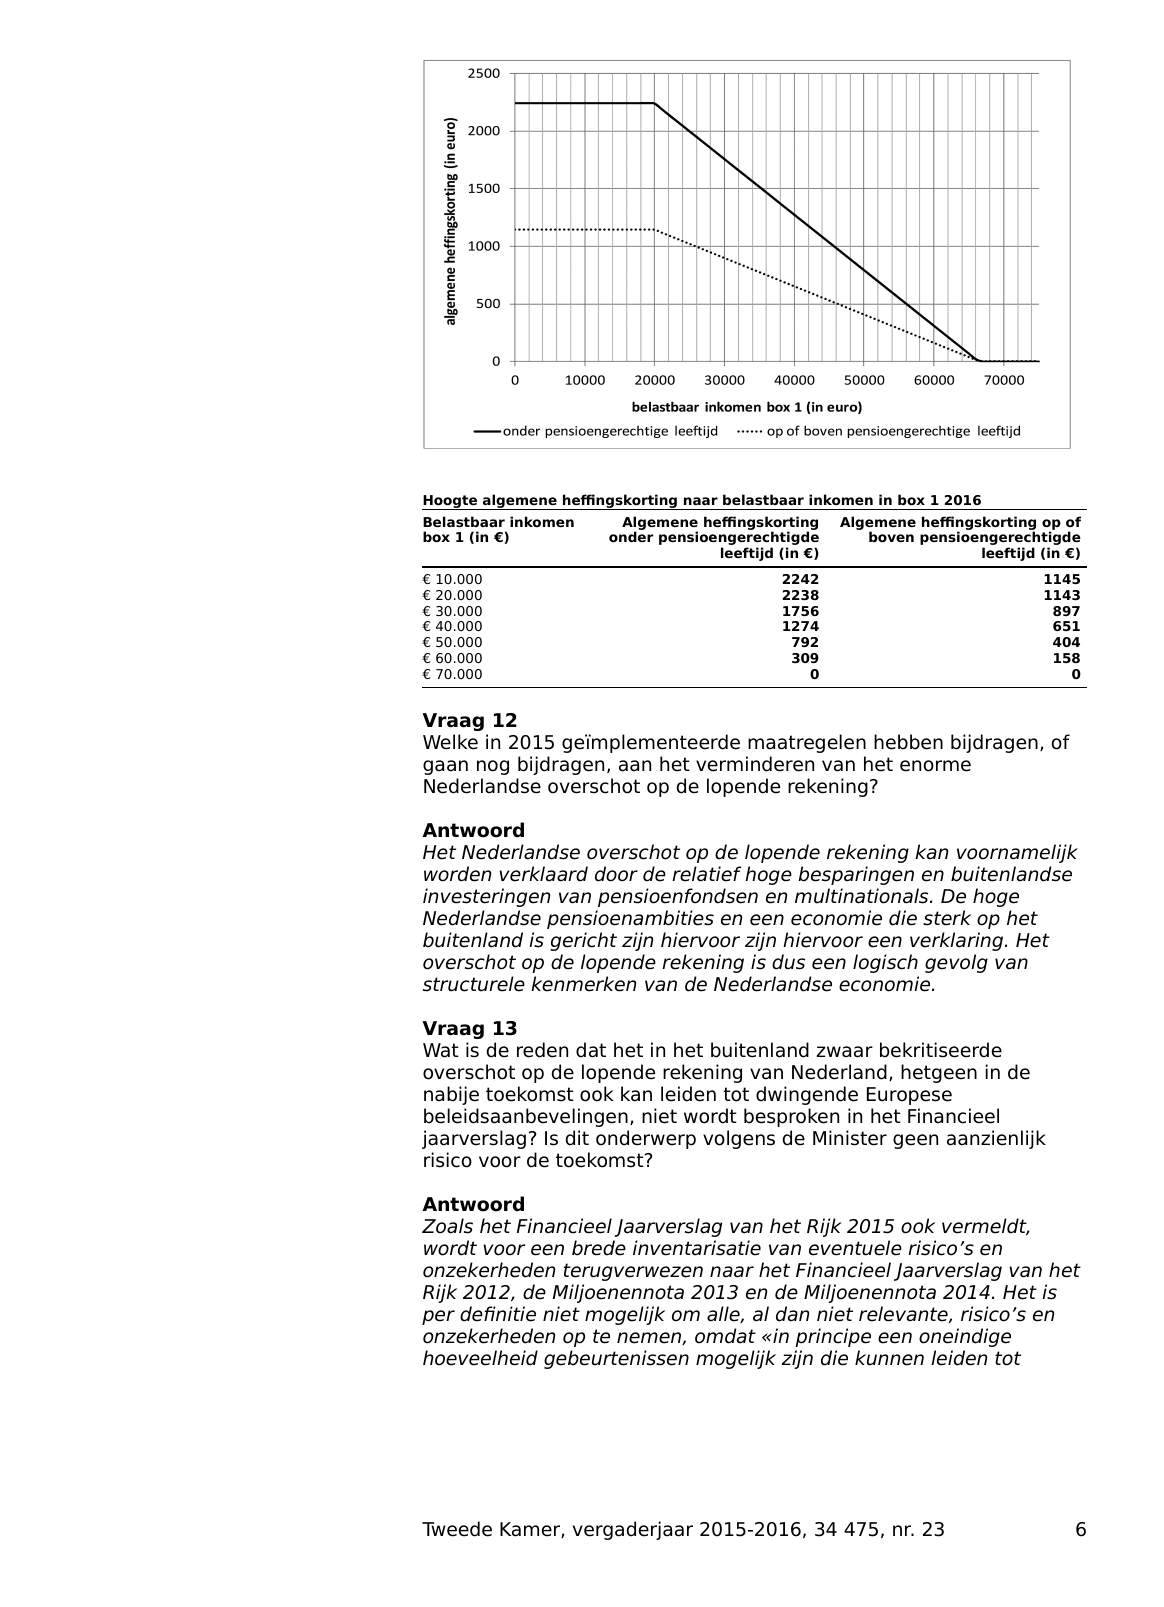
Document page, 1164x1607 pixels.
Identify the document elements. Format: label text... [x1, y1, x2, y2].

table_cell 1143 [825, 588, 1087, 603]
picture [422, 59, 1072, 449]
table_cell 309 [582, 651, 825, 666]
text Het Nederlandse overschot op de lopende rekening kan voornamelijk worden verklaard door de relatief hoge besparingen en buitenlandse investeringen van pensioenfondsen en multinationals. De hoge Nederlandse pensioenambities en een economie die sterk op het buitenland is gericht zijn hiervoor zijn hiervoor een verklaring. Het overschot op de lopende rekening is dus een logisch gevolg van structurele kenmerken van de Nederlandse economie. [422, 842, 1087, 996]
table_cell 2238 [582, 588, 825, 603]
table_cell 897 [825, 604, 1087, 619]
text Zoals het Financieel Jaarverslag van het Rijk 2015 ook vermeldt, wordt voor een brede inventarisatie van eventuele risico’s en onzekerheden terugverwezen naar het Financieel Jaarverslag van het Rijk 2012, de Miljoenennota 2013 en de Miljoenennota 2014. Het is per definitie niet mogelijk om alle, al dan niet relevante, risico’s en onzekerheden op te nemen, omdat «in principe een oneindige hoeveelheid gebeurtenissen mogelijk zijn die kunnen leiden tot [422, 1216, 1087, 1414]
table_cell 1274 [582, 619, 825, 635]
text Wat is de reden dat het in het buitenland zwaar bekritiseerde overschot op de lopende rekening van Nederland, hetgeen in de nabije toekomst ook kan leiden tot dwingende Europese beleidsaanbevelingen, niet wordt besproken in het Financieel jaarverslag? Is dit onderwerp volgens de Minister geen aanzienlijk risico voor de toekomst? [422, 1040, 1087, 1172]
table_cell 2242 [582, 568, 825, 588]
table_cell 0 [582, 666, 825, 687]
table_cell 1756 [582, 604, 825, 619]
table_cell € 60.000 [422, 651, 582, 666]
table_cell € 50.000 [422, 635, 582, 651]
table_cell € 70.000 [422, 666, 582, 687]
table_cell € 40.000 [422, 619, 582, 635]
table_cell € 20.000 [422, 588, 582, 603]
table_cell Algemene heffingskorting op of boven pensioengerechtigde leeftijd (in €) [825, 510, 1087, 566]
table_cell Algemene heffingskorting onder pensioengerechtigde leeftijd (in €) [582, 510, 825, 566]
table_cell € 10.000 [422, 568, 582, 588]
table_cell € 30.000 [422, 604, 582, 619]
table_cell 651 [825, 619, 1087, 635]
table_cell 158 [825, 651, 1087, 666]
table_header Hoogte algemene heffingskorting naar belastbaar inkomen in box 1 2016 [422, 493, 1087, 509]
table_cell 792 [582, 635, 825, 651]
text Vraag 13 [422, 1018, 1087, 1040]
table_cell 1145 [825, 568, 1087, 588]
text Antwoord [422, 820, 1087, 842]
table_cell 0 [825, 666, 1087, 687]
text Antwoord [422, 1194, 1087, 1216]
table_cell Belastbaar inkomen box 1 (in €) [422, 510, 582, 566]
table_cell 404 [825, 635, 1087, 651]
text Welke in 2015 geïmplementeerde maatregelen hebben bijdragen, of gaan nog bijdragen, aan het verminderen van het enorme Nederlandse overschot op de lopende rekening? [422, 732, 1087, 798]
text Vraag 12 [422, 710, 1087, 732]
